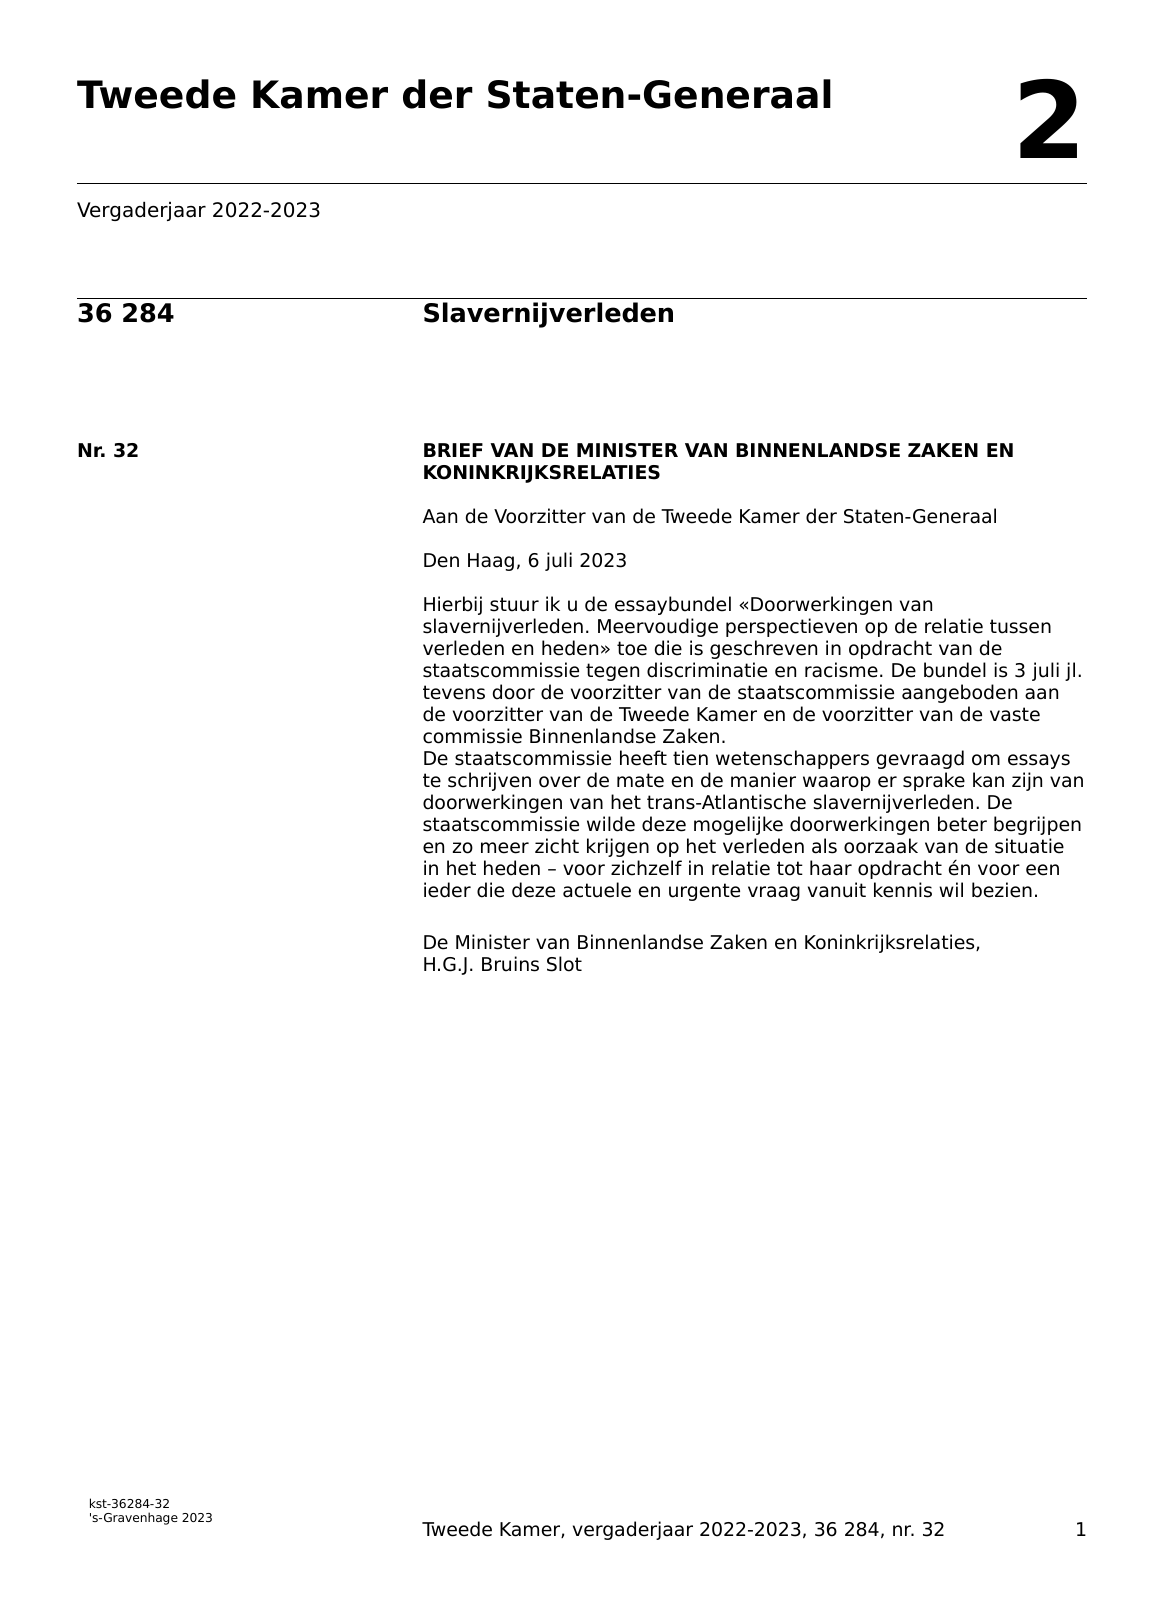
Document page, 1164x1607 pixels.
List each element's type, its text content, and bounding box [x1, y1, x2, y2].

subtitle 36 284 Slavernijverleden [77, 299, 1087, 329]
text De Minister van Binnenlandse Zaken en Koninkrijksrelaties, H.G.J. Bruins Slot [422, 932, 1087, 976]
text De staatscommissie heeft tien wetenschappers gevraagd om essays te schrijven over de mate en de manier waarop er sprake kan zijn van doorwerkingen van het trans-Atlantische slavernijverleden. De staatscommissie wilde deze mogelijke doorwerkingen beter begrijpen en zo meer zicht krijgen op het verleden als oorzaak van de situatie in het heden – voor zichzelf in relatie tot haar opdracht én voor een ieder die deze actuele en urgente vraag vanuit kennis wil bezien. [422, 748, 1087, 902]
text Hierbij stuur ik u de essaybundel «Doorwerkingen van slavernijverleden. Meervoudige perspectieven op de relatie tussen verleden en heden» toe die is geschreven in opdracht van de staatscommissie tegen discriminatie en racisme. De bundel is 3 juli jl. tevens door de voorzitter van de staatscommissie aangeboden aan de voorzitter van de Tweede Kamer en de voorzitter van de vaste commissie Binnenlandse Zaken. [422, 594, 1087, 748]
text Aan de Voorzitter van de Tweede Kamer der Staten-Generaal [422, 506, 1087, 528]
text kst-36284-32 [88, 1497, 323, 1511]
text 's-Gravenhage 2023 [88, 1511, 323, 1525]
table_header Tweede Kamer der Staten-Generaal [77, 59, 886, 183]
subtitle Nr. 32 BRIEF VAN DE MINISTER VAN BINNENLANDSE ZAKEN EN KONINKRIJKSRELATIES [77, 440, 1087, 484]
text Den Haag, 6 juli 2023 [422, 550, 1087, 572]
table_cell Vergaderjaar 2022-2023 [77, 184, 1087, 298]
table_header 2 [886, 59, 1087, 183]
